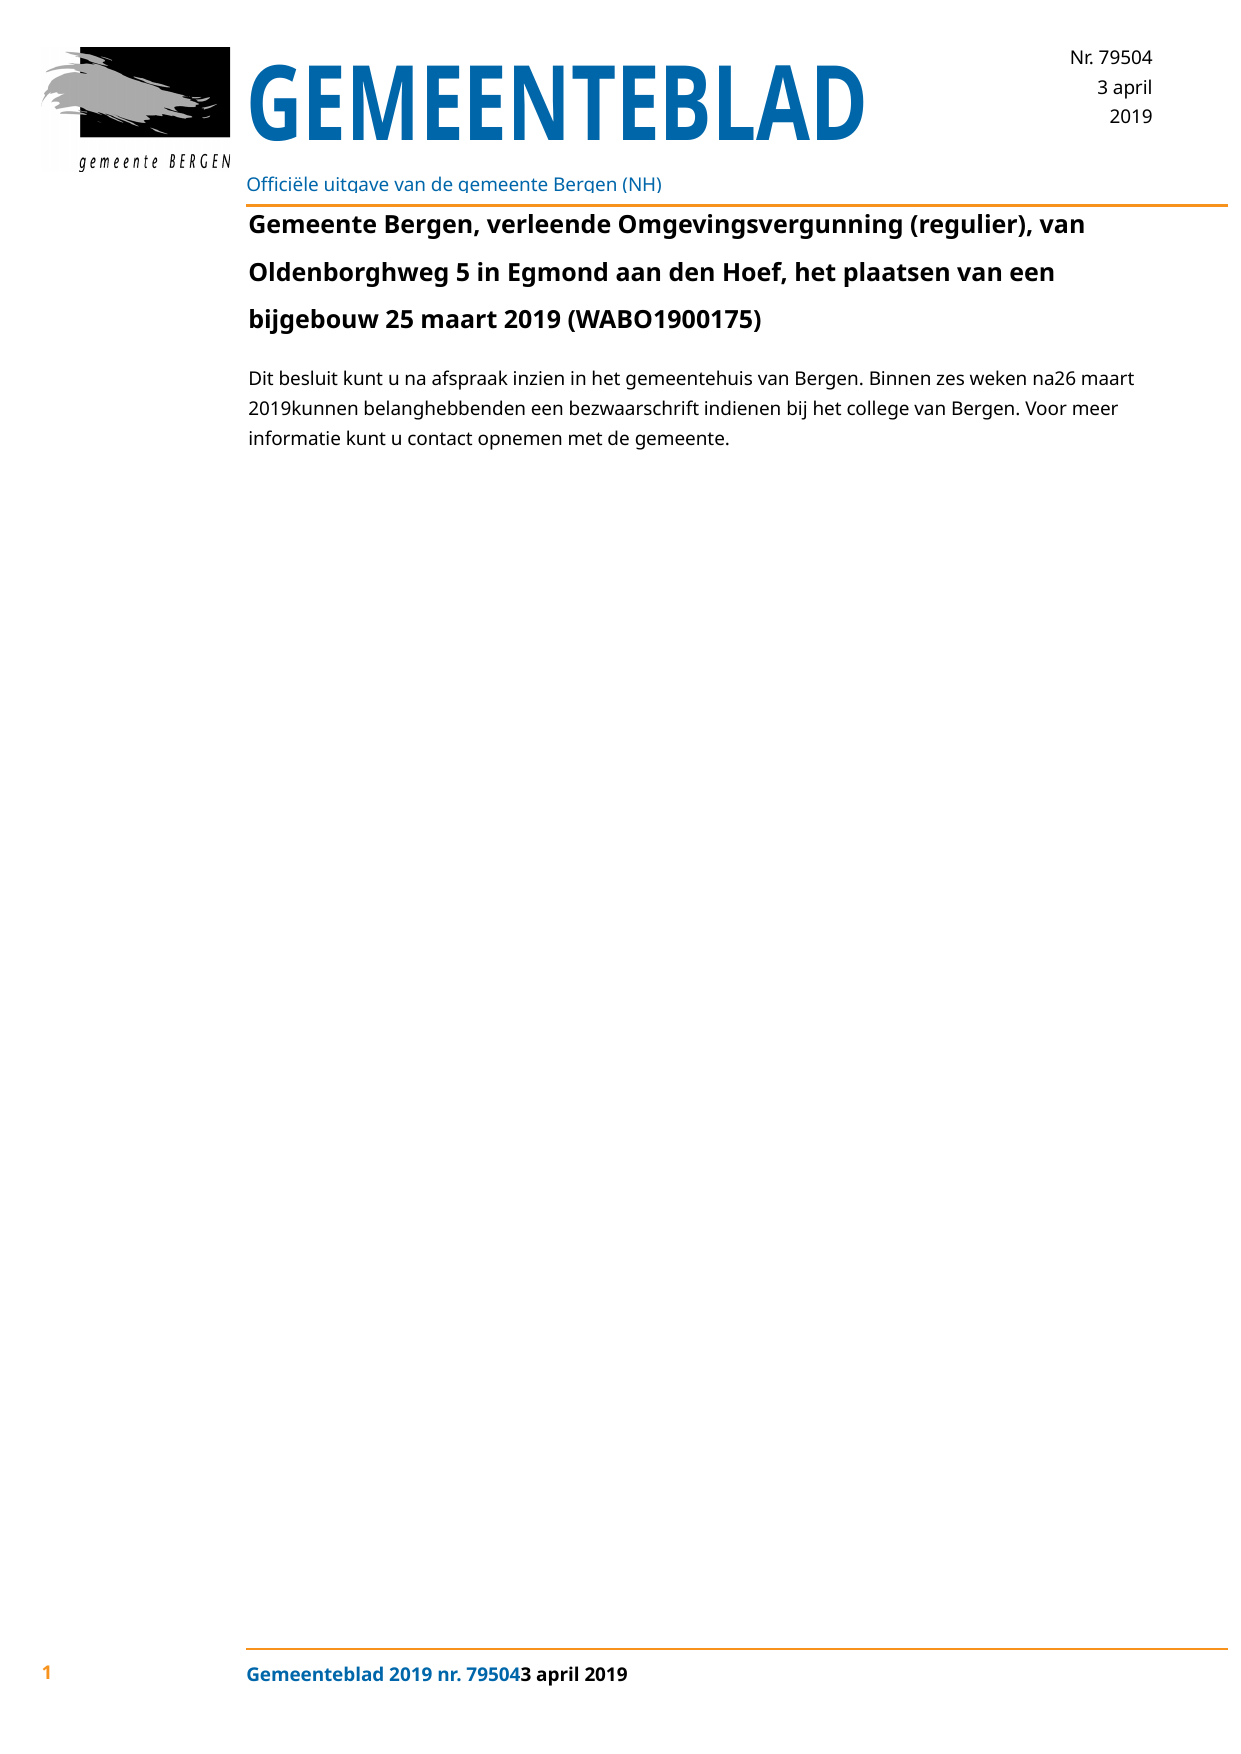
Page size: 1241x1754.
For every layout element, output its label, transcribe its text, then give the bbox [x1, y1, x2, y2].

picture [41, 47, 231, 172]
text Gemeente Bergen, verleende Omgevingsvergunning (regulier), van Oldenborghweg 5 in Egmond aan den Hoef, het plaatsen van een bijgebouw 25 maart 2019 (WABO1900175) [248, 207, 1152, 336]
text Dit besluit kunt u na afspraak inzien in het gemeentehuis van Bergen. Binnen zes weken na26 maart 2019kunnen belanghebbenden een bezwaarschrift indienen bij het college van Bergen. Voor meer informatie kunt u contact opnemen met de gemeente. [248, 366, 1152, 450]
